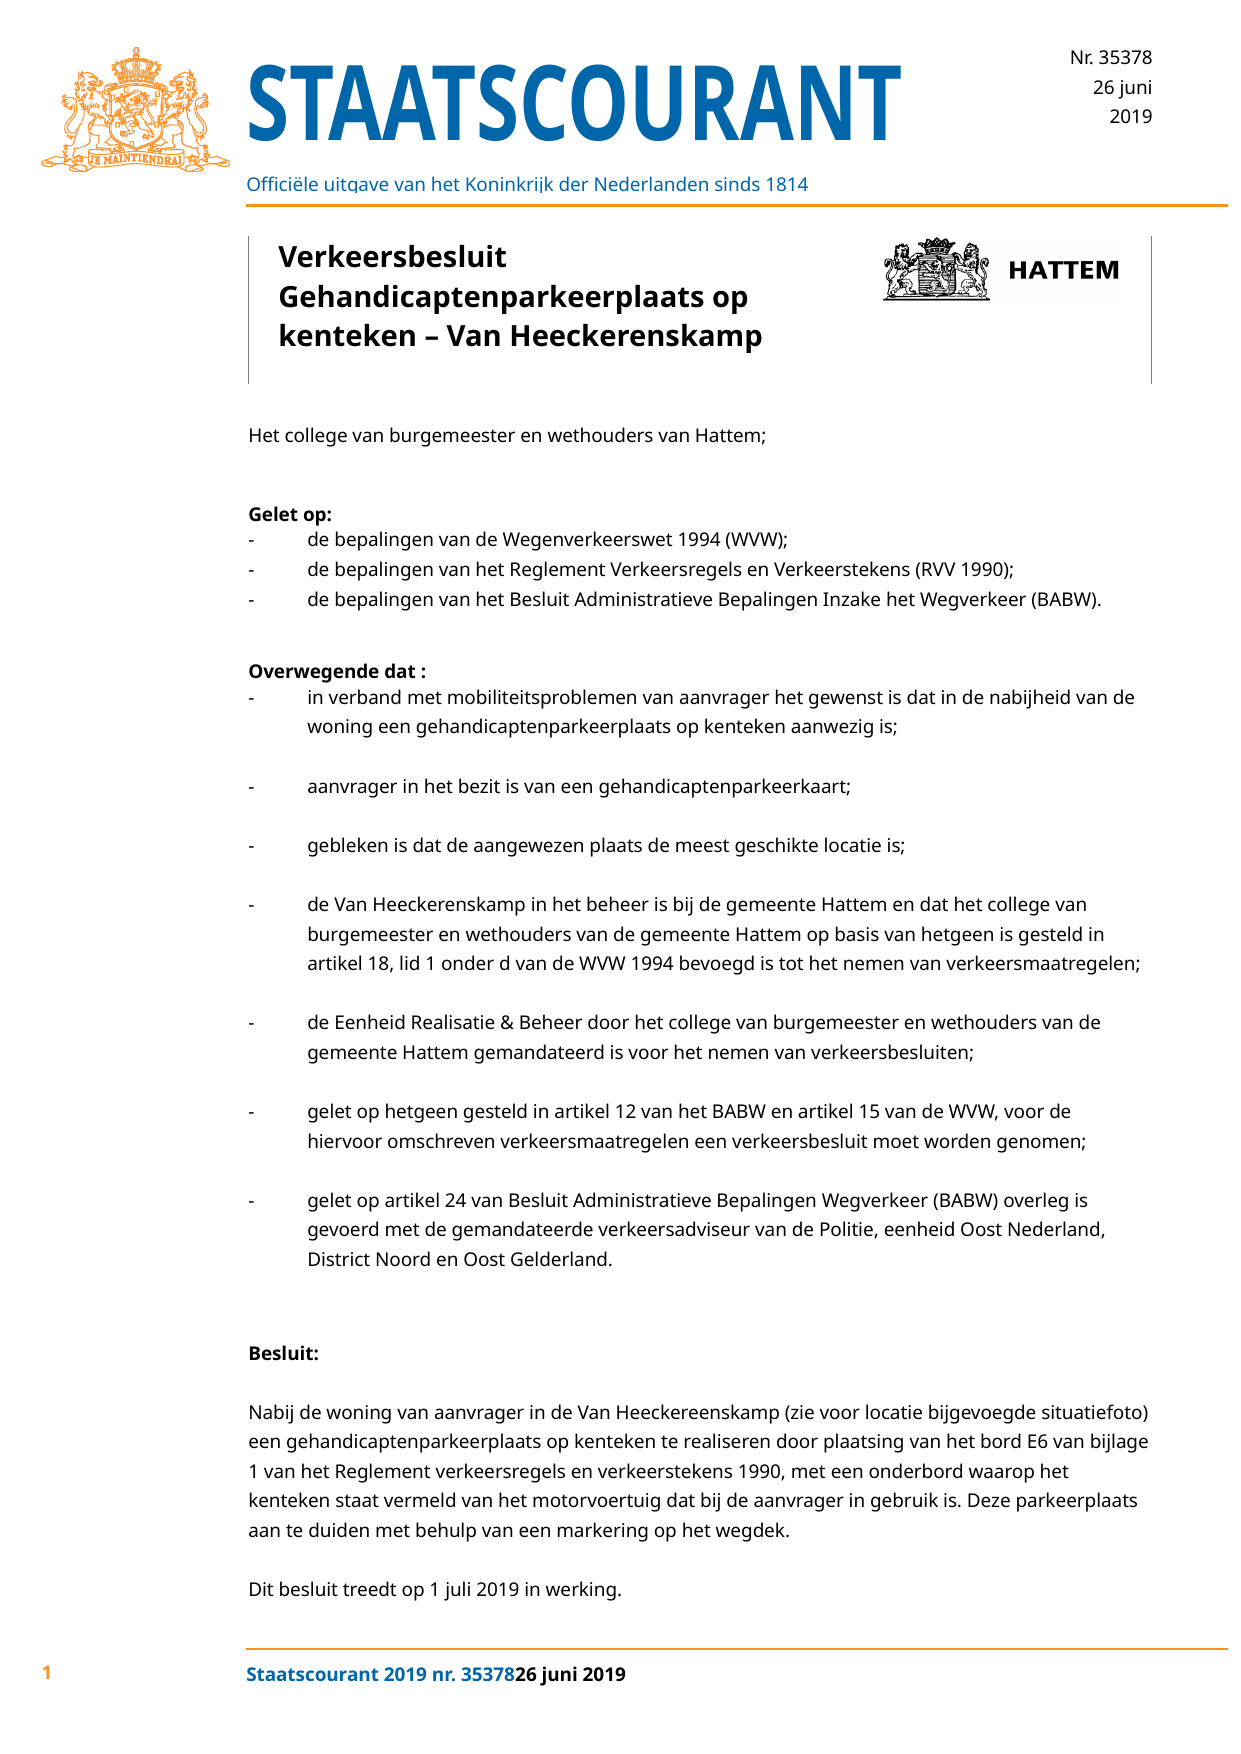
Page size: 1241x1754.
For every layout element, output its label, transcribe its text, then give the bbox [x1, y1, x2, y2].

text Dit besluit treedt op 1 juli 2019 in werking. [248, 1576, 1152, 1602]
text Gelet op: [248, 501, 1152, 527]
list de bepalingen van het Besluit Administratieve Bepalingen Inzake het Wegverkeer (BABW). [248, 586, 1152, 611]
picture [41, 47, 231, 172]
picture [882, 236, 1119, 302]
table_header Verkeersbesluit Gehandicaptenparkeerplaats op kenteken – Van Heeckerenskamp [249, 236, 850, 384]
list gelet op hetgeen gesteld in artikel 12 van het BABW en artikel 15 van de WVW, voor de hiervoor omschreven verkeersmaatregelen een verkeersbesluit moet worden genomen; [248, 1098, 1152, 1154]
list gebleken is dat de aangewezen plaats de meest geschikte locatie is; [248, 832, 1152, 858]
list de Eenheid Realisatie & Beheer door het college van burgemeester en wethouders van de gemeente Hattem gemandateerd is voor het nemen van verkeersbesluiten; [248, 1009, 1152, 1065]
list in verband met mobiliteitsproblemen van aanvrager het gewenst is dat in de nabijheid van de woning een gehandicaptenparkeerplaats op kenteken aanwezig is; [248, 684, 1152, 739]
list aanvrager in het bezit is van een gehandicaptenparkeerkaart; [248, 773, 1152, 799]
list gelet op artikel 24 van Besluit Administratieve Bepalingen Wegverkeer (BABW) overleg is gevoerd met de gemandateerde verkeersadviseur van de Politie, eenheid Oost Nederland, District Noord en Oost Gelderland. [248, 1187, 1152, 1272]
table_header [850, 236, 1151, 384]
text Besluit: [248, 1340, 1152, 1366]
list de bepalingen van de Wegenverkeerswet 1994 (WVW); [248, 527, 1152, 552]
list de bepalingen van het Reglement Verkeersregels en Verkeerstekens (RVV 1990); [248, 556, 1152, 582]
text Het college van burgemeester en wethouders van Hattem; [248, 422, 1152, 448]
list de Van Heeckerenskamp in het beheer is bij de gemeente Hattem en dat het college van burgemeester en wethouders van de gemeente Hattem op basis van hetgeen is gesteld in artikel 18, lid 1 onder d van de WVW 1994 bevoegd is tot het nemen van verkeersmaatregelen; [248, 891, 1152, 976]
text Overwegende dat : [248, 658, 1152, 684]
text Nabij de woning van aanvrager in de Van Heeckereenskamp (zie voor locatie bijgevoegde situatiefoto) een gehandicaptenparkeerplaats op kenteken te realiseren door plaatsing van het bord E6 van bijlage 1 van het Reglement verkeersregels en verkeerstekens 1990, met een onderbord waarop het kenteken staat vermeld van het motorvoertuig dat bij de aanvrager in gebruik is. Deze parkeerplaats aan te duiden met behulp van een markering op het wegdek. [248, 1399, 1152, 1543]
